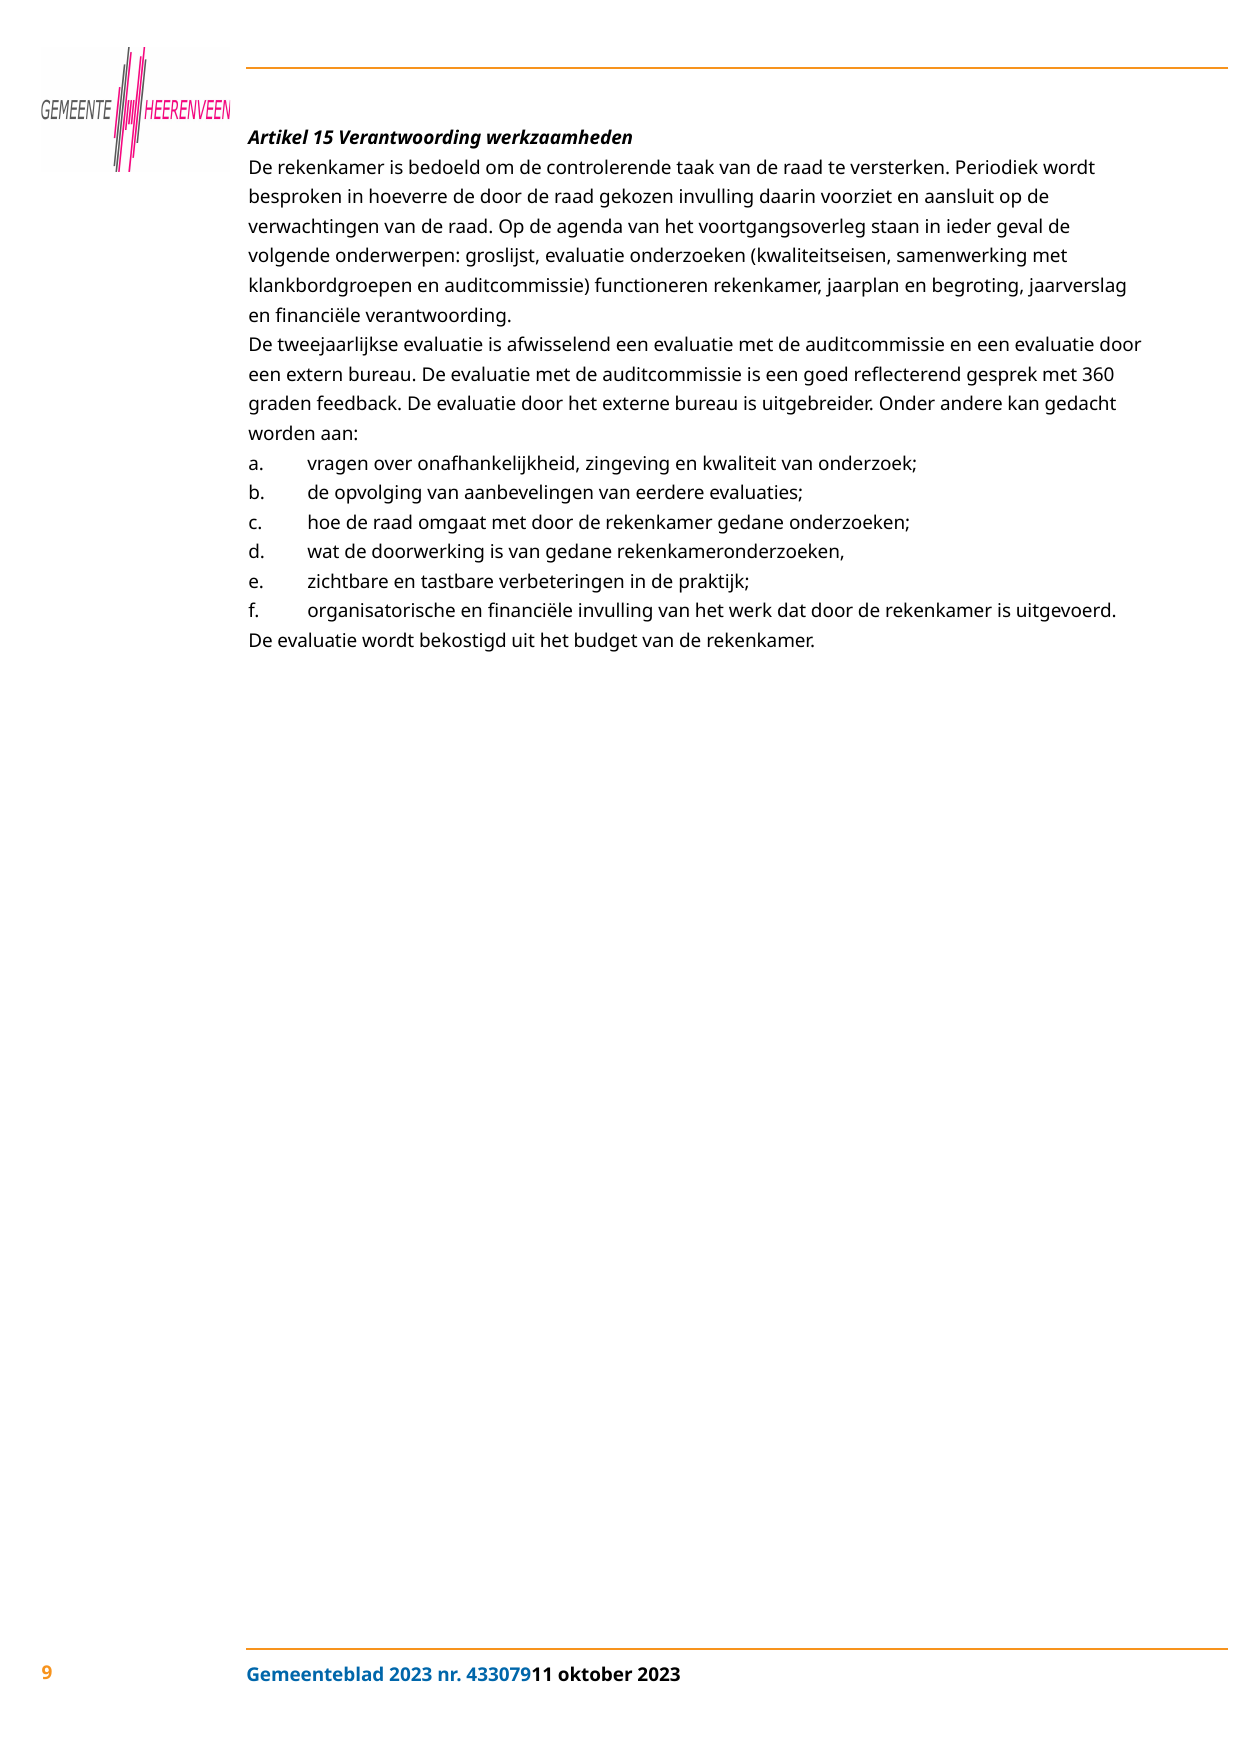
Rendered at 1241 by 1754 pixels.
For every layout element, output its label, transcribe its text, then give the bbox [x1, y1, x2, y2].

text Artikel 15 Verantwoording werkzaamheden [248, 124, 1152, 150]
list de opvolging van aanbevelingen van eerdere evaluaties; [248, 479, 1152, 505]
text De tweejaarlijkse evaluatie is afwisselend een evaluatie met de auditcommissie en een evaluatie door een extern bureau. De evaluatie met de auditcommissie is een goed reflecterend gesprek met 360 graden feedback. De evaluatie door het externe bureau is uitgebreider. Onder andere kan gedacht worden aan: [248, 331, 1152, 446]
text De evaluatie wordt bekostigd uit het budget van de rekenkamer. [248, 627, 1152, 653]
list hoe de raad omgaat met door de rekenkamer gedane onderzoeken; [248, 509, 1152, 535]
list wat de doorwerking is van gedane rekenkameronderzoeken, [248, 538, 1152, 564]
list zichtbare en tastbare verbeteringen in de praktijk; [248, 568, 1152, 594]
picture [41, 47, 231, 172]
list vragen over onafhankelijkheid, zingeving en kwaliteit van onderzoek; [248, 450, 1152, 476]
list organisatorische en financiële invulling van het werk dat door de rekenkamer is uitgevoerd. [248, 598, 1152, 623]
text De rekenkamer is bedoeld om de controlerende taak van de raad te versterken. Periodiek wordt besproken in hoeverre de door de raad gekozen invulling daarin voorziet en aansluit op de verwachtingen van de raad. Op de agenda van het voortgangsoverleg staan in ieder geval de volgende onderwerpen: groslijst, evaluatie onderzoeken (kwaliteitseisen, samenwerking met klankbordgroepen en auditcommissie) functioneren rekenkamer, jaarplan en begroting, jaarverslag en financiële verantwoording. [248, 154, 1152, 328]
